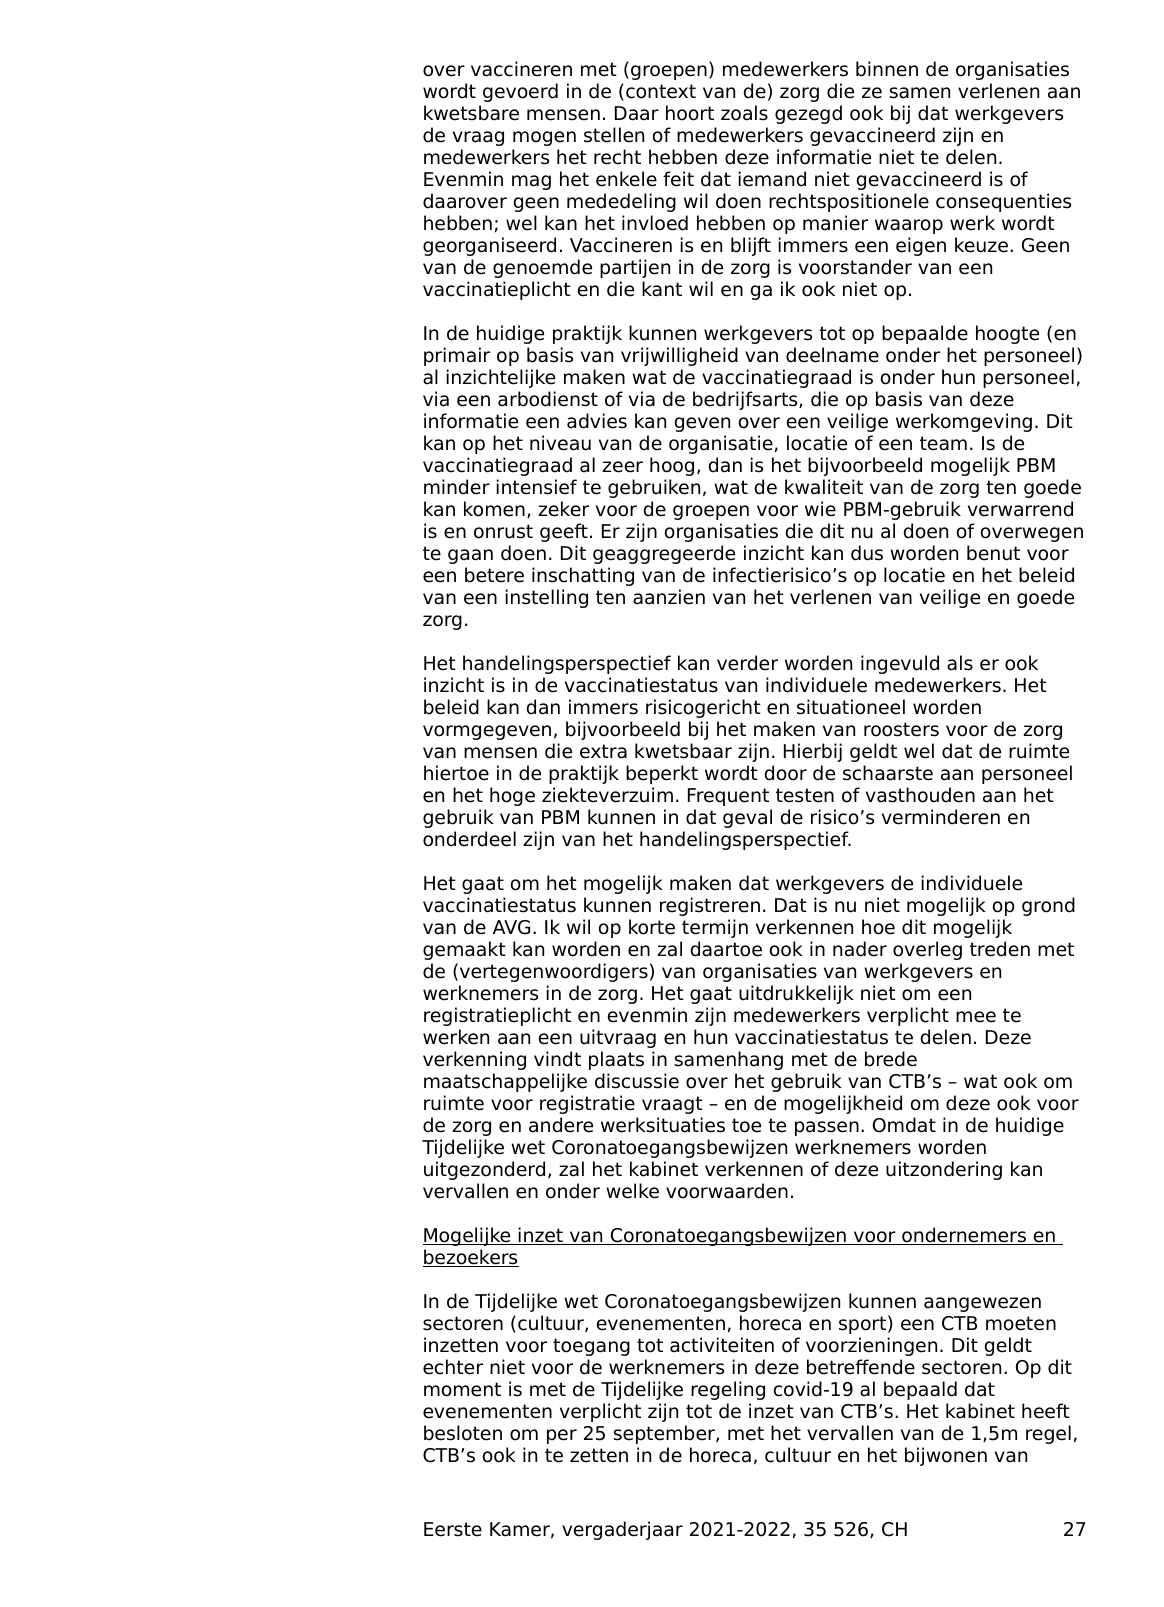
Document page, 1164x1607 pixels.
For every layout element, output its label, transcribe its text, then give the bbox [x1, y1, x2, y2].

text In de Tijdelijke wet Coronatoegangsbewijzen kunnen aangewezen sectoren (cultuur, evenementen, horeca en sport) een CTB moeten inzetten voor toegang tot activiteiten of voorzieningen. Dit geldt echter niet voor de werknemers in deze betreffende sectoren. Op dit moment is met de Tijdelijke regeling covid-19 al bepaald dat evenementen verplicht zijn tot de inzet van CTB’s. Het kabinet heeft besloten om per 25 september, met het vervallen van de 1,5m regel, CTB’s ook in te zetten in de horeca, cultuur en het bijwonen van [422, 1291, 1087, 1467]
text over vaccineren met (groepen) medewerkers binnen de organisaties wordt gevoerd in de (context van de) zorg die ze samen verlenen aan kwetsbare mensen. Daar hoort zoals gezegd ook bij dat werkgevers de vraag mogen stellen of medewerkers gevaccineerd zijn en medewerkers het recht hebben deze informatie niet te delen. Evenmin mag het enkele feit dat iemand niet gevaccineerd is of daarover geen mededeling wil doen rechtspositionele consequenties hebben; wel kan het invloed hebben op manier waarop werk wordt georganiseerd. Vaccineren is en blijft immers een eigen keuze. Geen van de genoemde partijen in de zorg is voorstander van een vaccinatieplicht en die kant wil en ga ik ook niet op. [422, 59, 1087, 301]
text Het handelingsperspectief kan verder worden ingevuld als er ook inzicht is in de vaccinatiestatus van individuele medewerkers. Het beleid kan dan immers risicogericht en situationeel worden vormgegeven, bijvoorbeeld bij het maken van roosters voor de zorg van mensen die extra kwetsbaar zijn. Hierbij geldt wel dat de ruimte hiertoe in de praktijk beperkt wordt door de schaarste aan personeel en het hoge ziekteverzuim. Frequent testen of vasthouden aan het gebruik van PBM kunnen in dat geval de risico’s verminderen en onderdeel zijn van het handelingsperspectief. [422, 653, 1087, 851]
text Het gaat om het mogelijk maken dat werkgevers de individuele vaccinatiestatus kunnen registreren. Dat is nu niet mogelijk op grond van de AVG. Ik wil op korte termijn verkennen hoe dit mogelijk gemaakt kan worden en zal daartoe ook in nader overleg treden met de (vertegenwoordigers) van organisaties van werkgevers en werknemers in de zorg. Het gaat uitdrukkelijk niet om een registratieplicht en evenmin zijn medewerkers verplicht mee te werken aan een uitvraag en hun vaccinatiestatus te delen. Deze verkenning vindt plaats in samenhang met de brede maatschappelijke discussie over het gebruik van CTB’s – wat ook om ruimte voor registratie vraagt – en de mogelijkheid om deze ook voor de zorg en andere werksituaties toe te passen. Omdat in de huidige Tijdelijke wet Coronatoegangsbewijzen werknemers worden uitgezonderd, zal het kabinet verkennen of deze uitzondering kan vervallen en onder welke voorwaarden. [422, 873, 1087, 1203]
text In de huidige praktijk kunnen werkgevers tot op bepaalde hoogte (en primair op basis van vrijwilligheid van deelname onder het personeel) al inzichtelijke maken wat de vaccinatiegraad is onder hun personeel, via een arbodienst of via de bedrijfsarts, die op basis van deze informatie een advies kan geven over een veilige werkomgeving. Dit kan op het niveau van de organisatie, locatie of een team. Is de vaccinatiegraad al zeer hoog, dan is het bijvoorbeeld mogelijk PBM minder intensief te gebruiken, wat de kwaliteit van de zorg ten goede kan komen, zeker voor de groepen voor wie PBM-gebruik verwarrend is en onrust geeft. Er zijn organisaties die dit nu al doen of overwegen te gaan doen. Dit geaggregeerde inzicht kan dus worden benut voor een betere inschatting van de infectierisico’s op locatie en het beleid van een instelling ten aanzien van het verlenen van veilige en goede zorg. [422, 323, 1087, 631]
subtitle Mogelijke inzet van Coronatoegangsbewijzen voor ondernemers en bezoekers [422, 1225, 1087, 1269]
